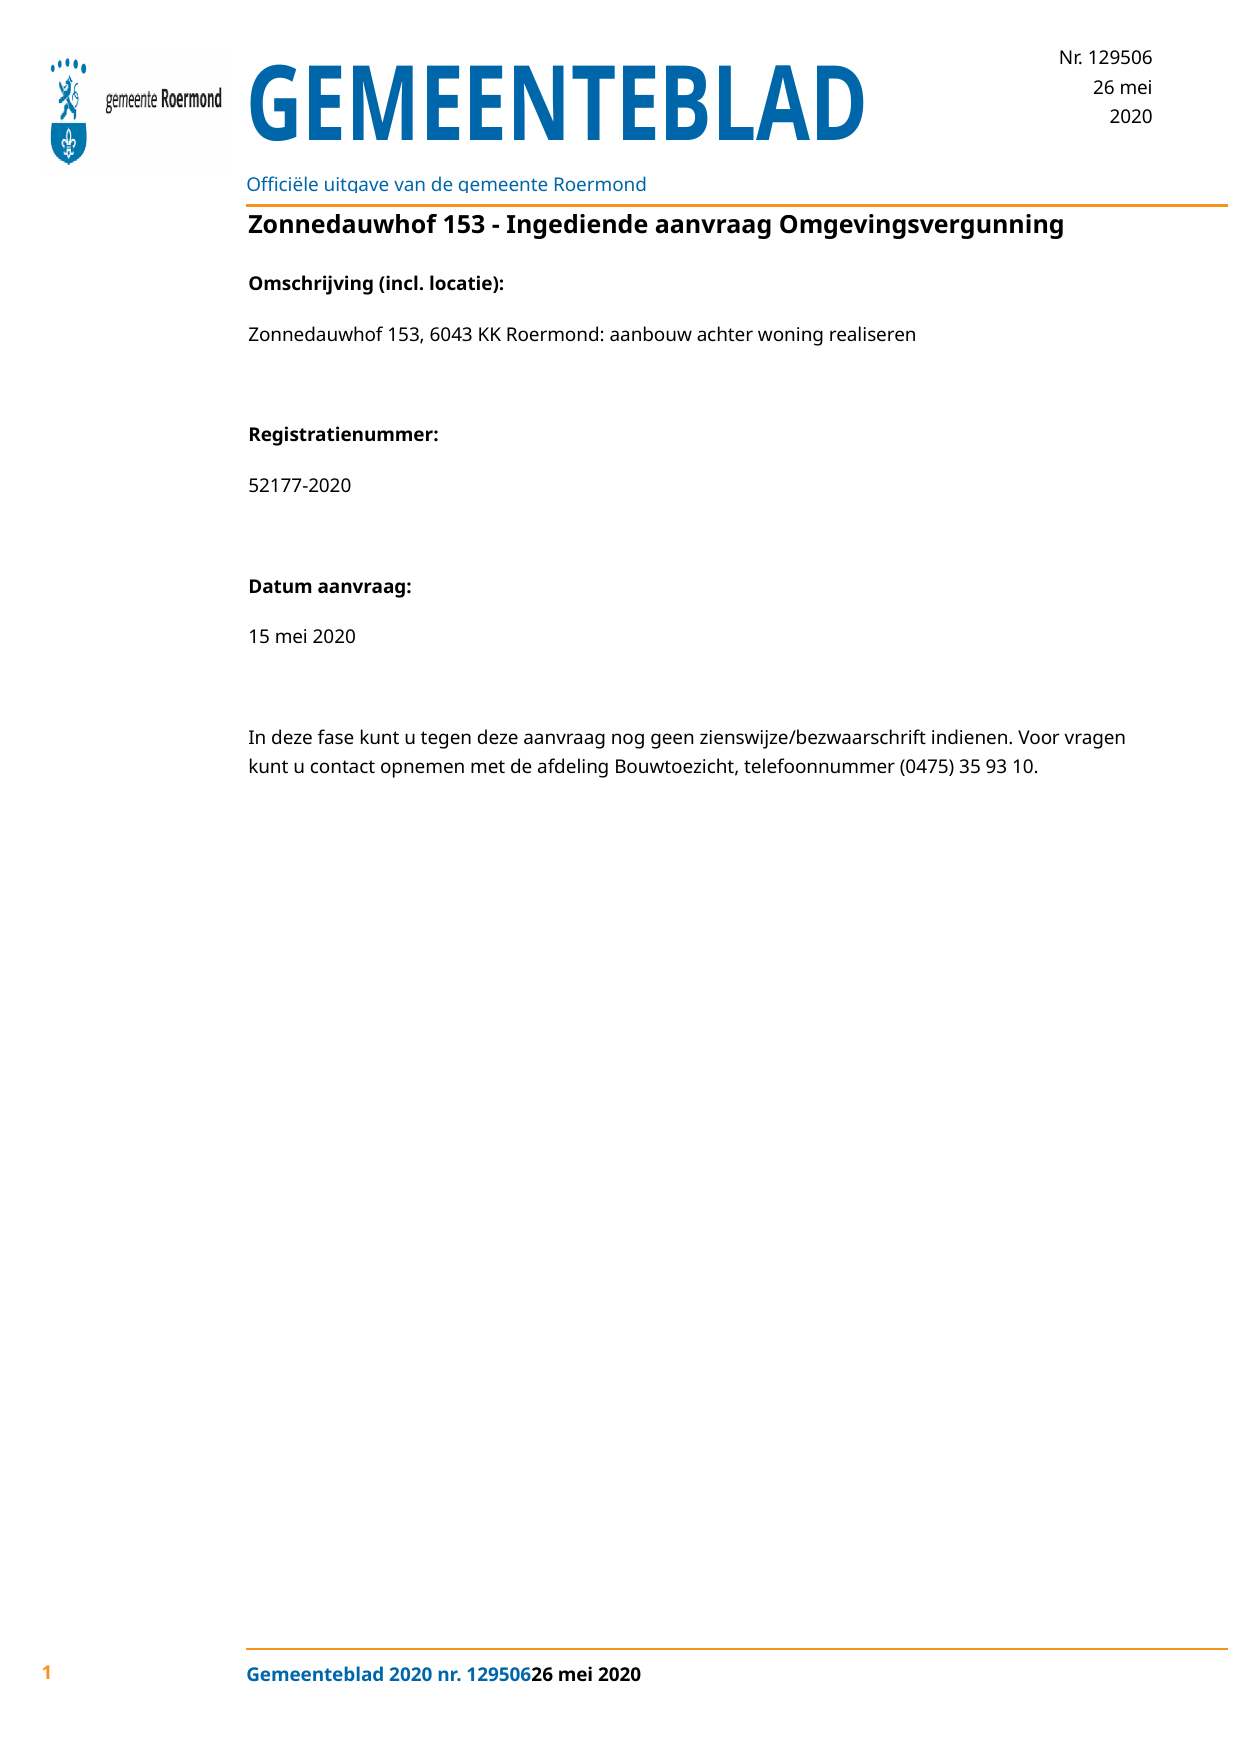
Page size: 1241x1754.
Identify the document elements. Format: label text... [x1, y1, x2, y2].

picture [41, 47, 231, 172]
text 52177-2020 [248, 472, 1152, 498]
text Zonnedauwhof 153 - Ingediende aanvraag Omgevingsvergunning [248, 207, 1152, 241]
text Omschrijving (incl. locatie): [248, 270, 1152, 296]
text 15 mei 2020 [248, 623, 1152, 649]
text Registratienummer: [248, 422, 1152, 447]
text In deze fase kunt u tegen deze aanvraag nog geen zienswijze/bezwaarschrift indienen. Voor vragen kunt u contact opnemen met de afdeling Bouwtoezicht, telefoonnummer (0475) 35 93 10. [248, 724, 1152, 779]
text Zonnedauwhof 153, 6043 KK Roermond: aanbouw achter woning realiseren [248, 321, 1152, 346]
text Datum aanvraag: [248, 573, 1152, 598]
